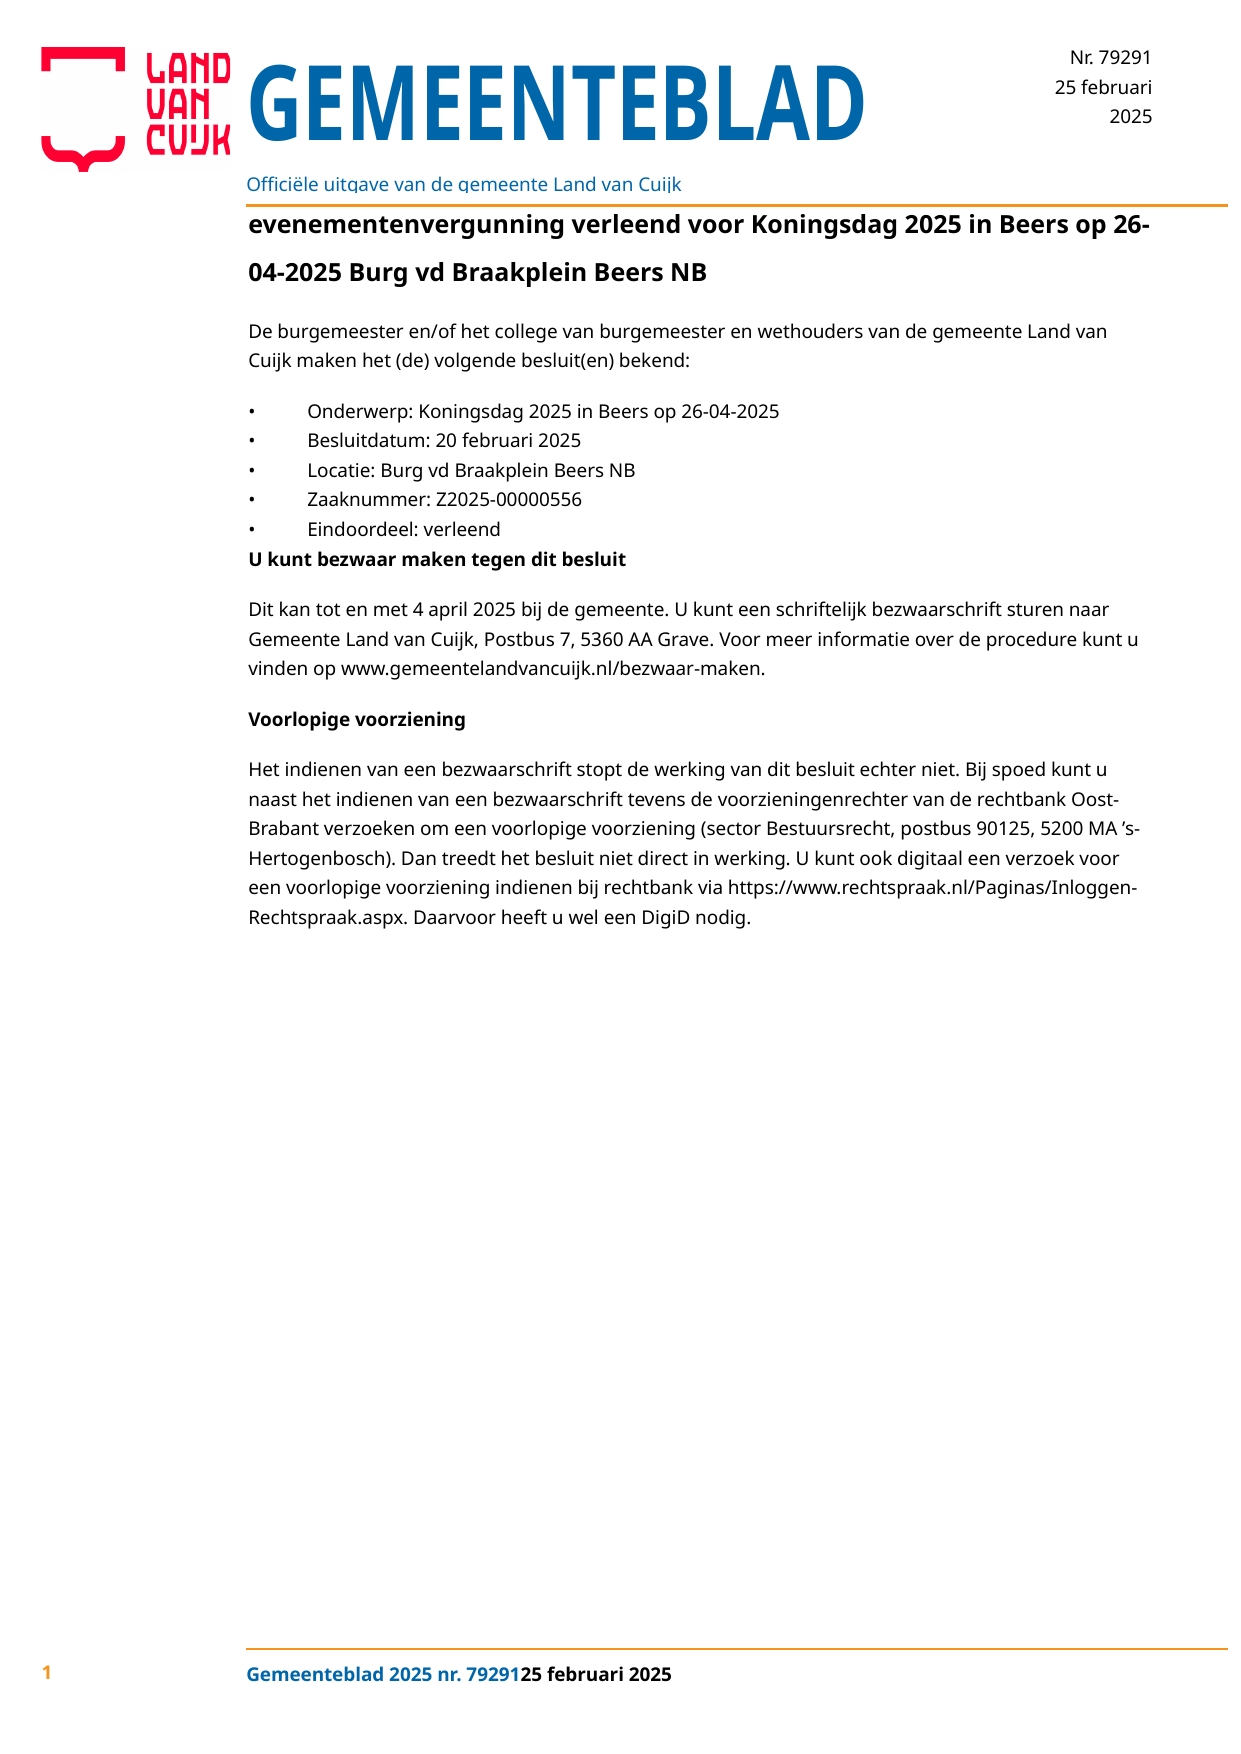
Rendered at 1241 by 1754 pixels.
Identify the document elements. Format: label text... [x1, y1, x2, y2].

list Eindoordeel: verleend [248, 516, 1152, 542]
text U kunt bezwaar maken tegen dit besluit [248, 546, 1152, 572]
list Locatie: Burg vd Braakplein Beers NB [248, 457, 1152, 483]
picture [41, 47, 231, 172]
list Onderwerp: Koningsdag 2025 in Beers op 26-04-2025 [248, 398, 1152, 424]
text Dit kan tot en met 4 april 2025 bij de gemeente. U kunt een schriftelijk bezwaarschrift sturen naar Gemeente Land van Cuijk, Postbus 7, 5360 AA Grave. Voor meer informatie over de procedure kunt u vinden op www.gemeentelandvancuijk.nl/bezwaar-maken. [248, 596, 1152, 681]
text De burgemeester en/of het college van burgemeester en wethouders van de gemeente Land van Cuijk maken het (de) volgende besluit(en) bekend: [248, 318, 1152, 373]
list Zaaknummer: Z2025-00000556 [248, 487, 1152, 512]
list Besluitdatum: 20 februari 2025 [248, 427, 1152, 453]
text evenementenvergunning verleend voor Koningsdag 2025 in Beers op 26-04-2025 Burg vd Braakplein Beers NB [248, 207, 1152, 288]
text Voorlopige voorziening [248, 706, 1152, 732]
text Het indienen van een bezwaarschrift stopt de werking van dit besluit echter niet. Bij spoed kunt u naast het indienen van een bezwaarschrift tevens de voorzieningenrechter van de rechtbank Oost-Brabant verzoeken om een voorlopige voorziening (sector Bestuursrecht, postbus 90125, 5200 MA ’s-Hertogenbosch). Dan treedt het besluit niet direct in werking. U kunt ook digitaal een verzoek voor een voorlopige voorziening indienen bij rechtbank via https://www.rechtspraak.nl/Paginas/Inloggen-Rechtspraak.aspx. Daarvoor heeft u wel een DigiD nodig. [248, 756, 1152, 930]
